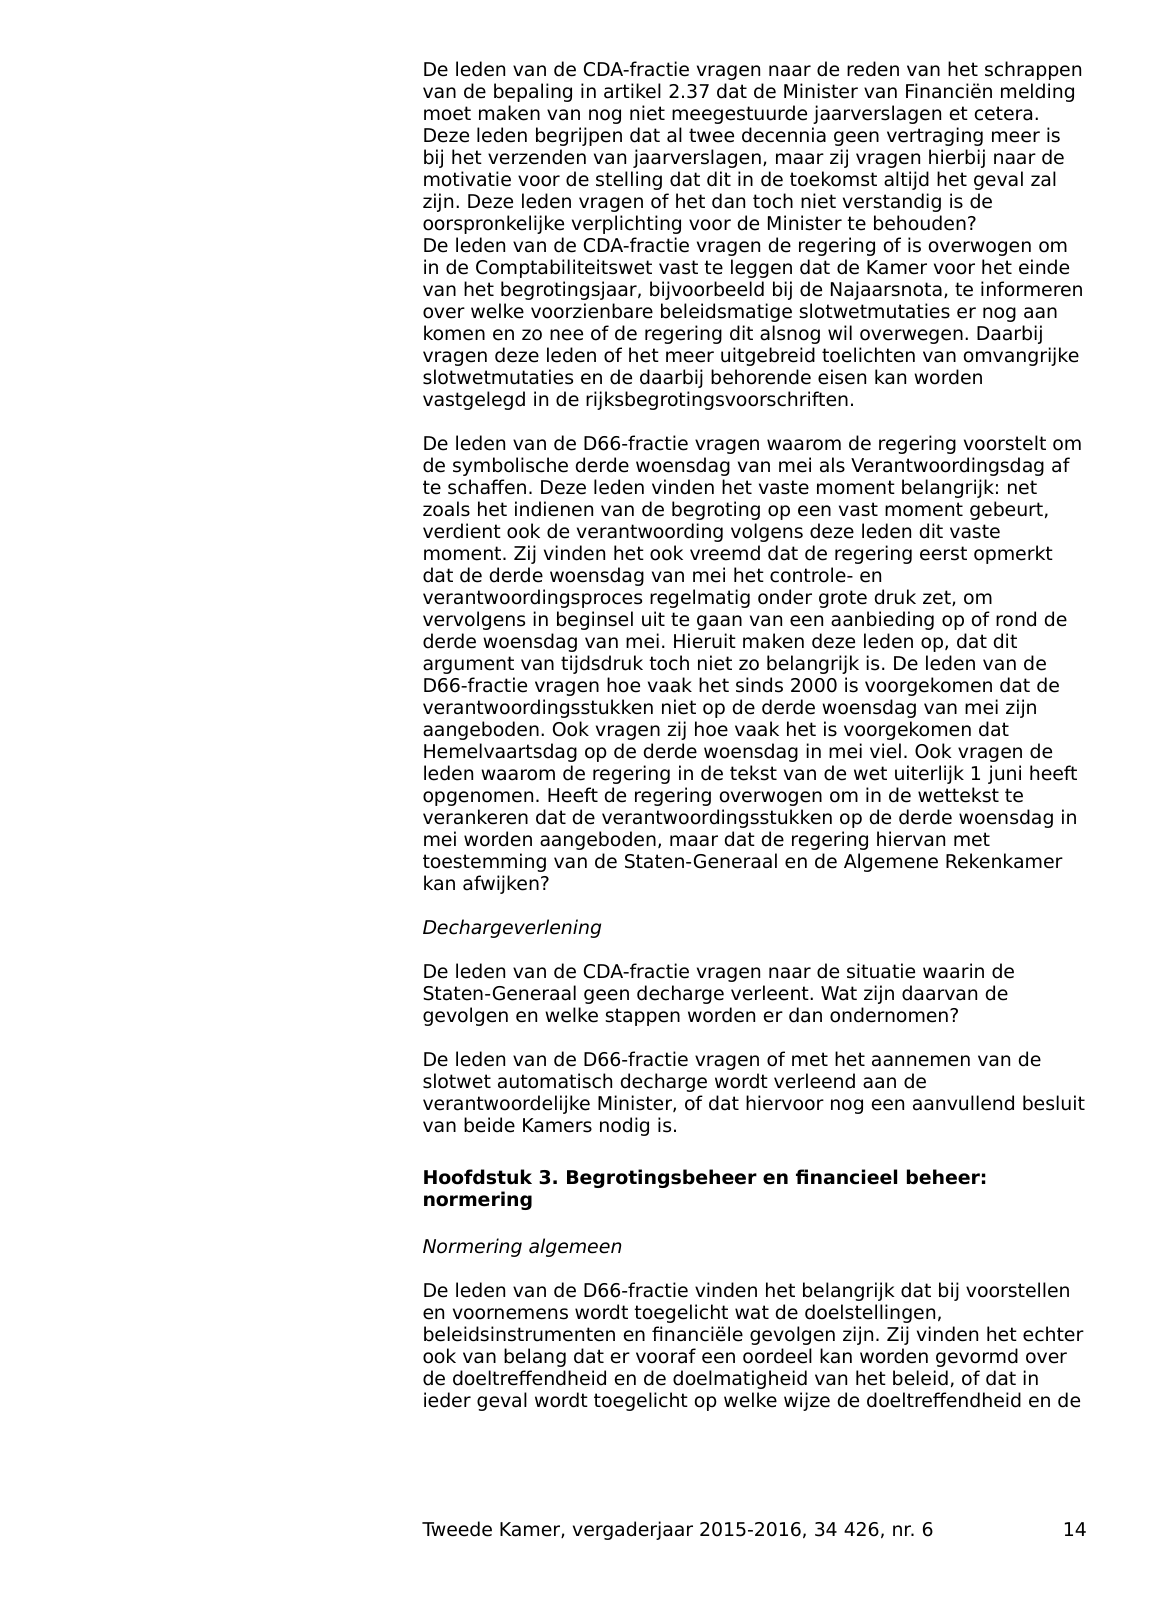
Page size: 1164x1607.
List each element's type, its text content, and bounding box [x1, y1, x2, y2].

text De leden van de CDA-fractie vragen naar de reden van het schrappen van de bepaling in artikel 2.37 dat de Minister van Financiën melding moet maken van nog niet meegestuurde jaarverslagen et cetera. Deze leden begrijpen dat al twee decennia geen vertraging meer is bij het verzenden van jaarverslagen, maar zij vragen hierbij naar de motivatie voor de stelling dat dit in de toekomst altijd het geval zal zijn. Deze leden vragen of het dan toch niet verstandig is de oorspronkelijke verplichting voor de Minister te behouden? [422, 59, 1087, 235]
text De leden van de CDA-fractie vragen de regering of is overwogen om in de Comptabiliteitswet vast te leggen dat de Kamer voor het einde van het begrotingsjaar, bijvoorbeeld bij de Najaarsnota, te informeren over welke voorzienbare beleidsmatige slotwetmutaties er nog aan komen en zo nee of de regering dit alsnog wil overwegen. Daarbij vragen deze leden of het meer uitgebreid toelichten van omvangrijke slotwetmutaties en de daarbij behorende eisen kan worden vastgelegd in de rijksbegrotingsvoorschriften. [422, 235, 1087, 411]
subtitle Normering algemeen [422, 1236, 1087, 1258]
text De leden van de D66-fractie vragen waarom de regering voorstelt om de symbolische derde woensdag van mei als Verantwoordingsdag af te schaffen. Deze leden vinden het vaste moment belangrijk: net zoals het indienen van de begroting op een vast moment gebeurt, verdient ook de verantwoording volgens deze leden dit vaste moment. Zij vinden het ook vreemd dat de regering eerst opmerkt dat de derde woensdag van mei het controle- en verantwoordingsproces regelmatig onder grote druk zet, om vervolgens in beginsel uit te gaan van een aanbieding op of rond de derde woensdag van mei. Hieruit maken deze leden op, dat dit argument van tijdsdruk toch niet zo belangrijk is. De leden van de D66-fractie vragen hoe vaak het sinds 2000 is voorgekomen dat de verantwoordingsstukken niet op de derde woensdag van mei zijn aangeboden. Ook vragen zij hoe vaak het is voorgekomen dat Hemelvaartsdag op de derde woensdag in mei viel. Ook vragen de leden waarom de regering in de tekst van de wet uiterlijk 1 juni heeft opgenomen. Heeft de regering overwogen om in de wettekst te verankeren dat de verantwoordingsstukken op de derde woensdag in mei worden aangeboden, maar dat de regering hiervan met toestemming van de Staten-Generaal en de Algemene Rekenkamer kan afwijken? [422, 433, 1087, 894]
text De leden van de D66-fractie vinden het belangrijk dat bij voorstellen en voornemens wordt toegelicht wat de doelstellingen, beleidsinstrumenten en financiële gevolgen zijn. Zij vinden het echter ook van belang dat er vooraf een oordeel kan worden gevormd over de doeltreffendheid en de doelmatigheid van het beleid, of dat in ieder geval wordt toegelicht op welke wijze de doeltreffendheid en de [422, 1280, 1087, 1412]
subtitle Hoofdstuk 3. Begrotingsbeheer en financieel beheer: normering [422, 1167, 1087, 1211]
text De leden van de D66-fractie vragen of met het aannemen van de slotwet automatisch decharge wordt verleend aan de verantwoordelijke Minister, of dat hiervoor nog een aanvullend besluit van beide Kamers nodig is. [422, 1049, 1087, 1137]
subtitle Dechargeverlening [422, 917, 1087, 939]
text De leden van de CDA-fractie vragen naar de situatie waarin de Staten-Generaal geen decharge verleent. Wat zijn daarvan de gevolgen en welke stappen worden er dan ondernomen? [422, 961, 1087, 1027]
